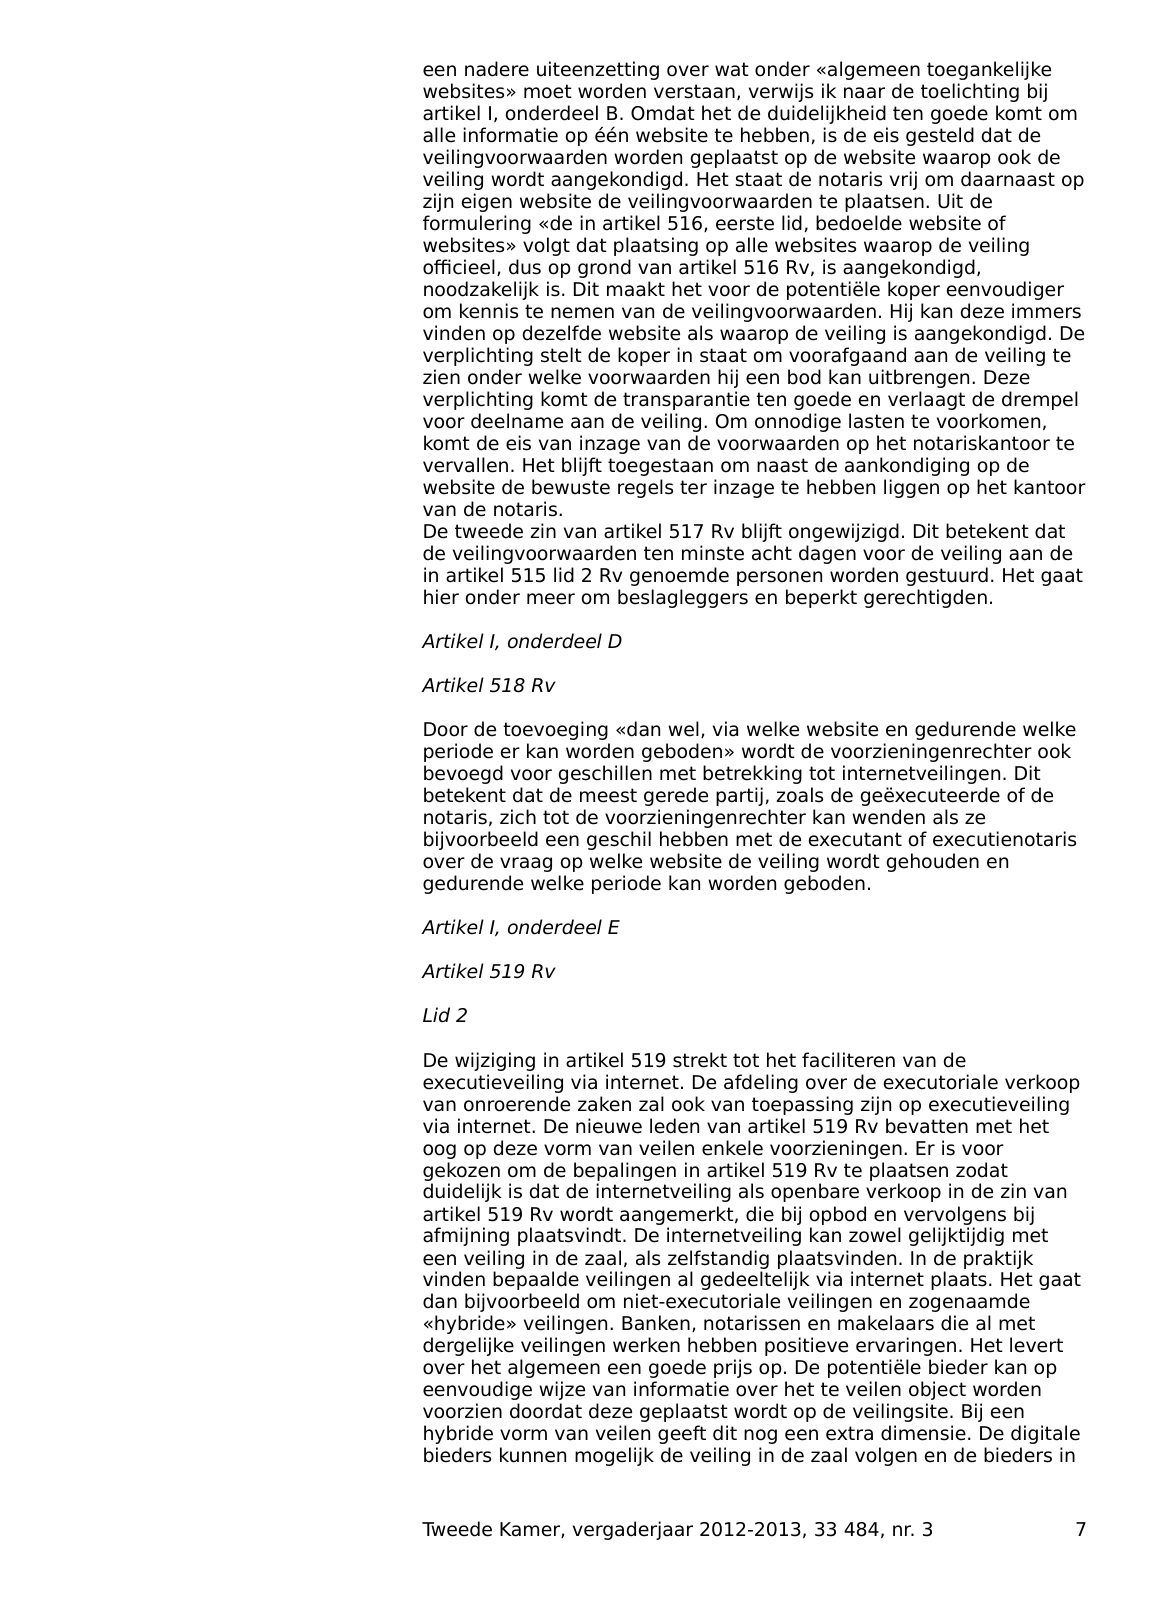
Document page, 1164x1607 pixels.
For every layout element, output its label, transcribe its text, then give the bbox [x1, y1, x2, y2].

subtitle Artikel 518 Rv [422, 675, 1087, 697]
subtitle Artikel I, onderdeel E [422, 917, 1087, 939]
text De wijziging in artikel 519 strekt tot het faciliteren van de executieveiling via internet. De afdeling over de executoriale verkoop van onroerende zaken zal ook van toepassing zijn op executieveiling via internet. De nieuwe leden van artikel 519 Rv bevatten met het oog op deze vorm van veilen enkele voorzieningen. Er is voor gekozen om de bepalingen in artikel 519 Rv te plaatsen zodat duidelijk is dat de internetveiling als openbare verkoop in de zin van artikel 519 Rv wordt aangemerkt, die bij opbod en vervolgens bij afmijning plaatsvindt. De internetveiling kan zowel gelijktijdig met een veiling in de zaal, als zelfstandig plaatsvinden. In de praktijk vinden bepaalde veilingen al gedeeltelijk via internet plaats. Het gaat dan bijvoorbeeld om niet-executoriale veilingen en zogenaamde «hybride» veilingen. Banken, notarissen en makelaars die al met dergelijke veilingen werken hebben positieve ervaringen. Het levert over het algemeen een goede prijs op. De potentiële bieder kan op eenvoudige wijze van informatie over het te veilen object worden voorzien doordat deze geplaatst wordt op de veilingsite. Bij een hybride vorm van veilen geeft dit nog een extra dimensie. De digitale bieders kunnen mogelijk de veiling in de zaal volgen en de bieders in [422, 1049, 1087, 1467]
text een nadere uiteenzetting over wat onder «algemeen toegankelijke websites» moet worden verstaan, verwijs ik naar de toelichting bij artikel I, onderdeel B. Omdat het de duidelijkheid ten goede komt om alle informatie op één website te hebben, is de eis gesteld dat de veilingvoorwaarden worden geplaatst op de website waarop ook de veiling wordt aangekondigd. Het staat de notaris vrij om daarnaast op zijn eigen website de veilingvoorwaarden te plaatsen. Uit de formulering «de in artikel 516, eerste lid, bedoelde website of websites» volgt dat plaatsing op alle websites waarop de veiling officieel, dus op grond van artikel 516 Rv, is aangekondigd, noodzakelijk is. Dit maakt het voor de potentiële koper eenvoudiger om kennis te nemen van de veilingvoorwaarden. Hij kan deze immers vinden op dezelfde website als waarop de veiling is aangekondigd. De verplichting stelt de koper in staat om voorafgaand aan de veiling te zien onder welke voorwaarden hij een bod kan uitbrengen. Deze verplichting komt de transparantie ten goede en verlaagt de drempel voor deelname aan de veiling. Om onnodige lasten te voorkomen, komt de eis van inzage van de voorwaarden op het notariskantoor te vervallen. Het blijft toegestaan om naast de aankondiging op de website de bewuste regels ter inzage te hebben liggen op het kantoor van de notaris. [422, 59, 1087, 521]
subtitle Artikel I, onderdeel D [422, 631, 1087, 653]
subtitle Lid 2 [422, 1005, 1087, 1027]
text Door de toevoeging «dan wel, via welke website en gedurende welke periode er kan worden geboden» wordt de voorzieningenrechter ook bevoegd voor geschillen met betrekking tot internetveilingen. Dit betekent dat de meest gerede partij, zoals de geëxecuteerde of de notaris, zich tot de voorzieningenrechter kan wenden als ze bijvoorbeeld een geschil hebben met de executant of executienotaris over de vraag op welke website de veiling wordt gehouden en gedurende welke periode kan worden geboden. [422, 719, 1087, 895]
text De tweede zin van artikel 517 Rv blijft ongewijzigd. Dit betekent dat de veilingvoorwaarden ten minste acht dagen voor de veiling aan de in artikel 515 lid 2 Rv genoemde personen worden gestuurd. Het gaat hier onder meer om beslagleggers en beperkt gerechtigden. [422, 521, 1087, 608]
subtitle Artikel 519 Rv [422, 961, 1087, 983]
